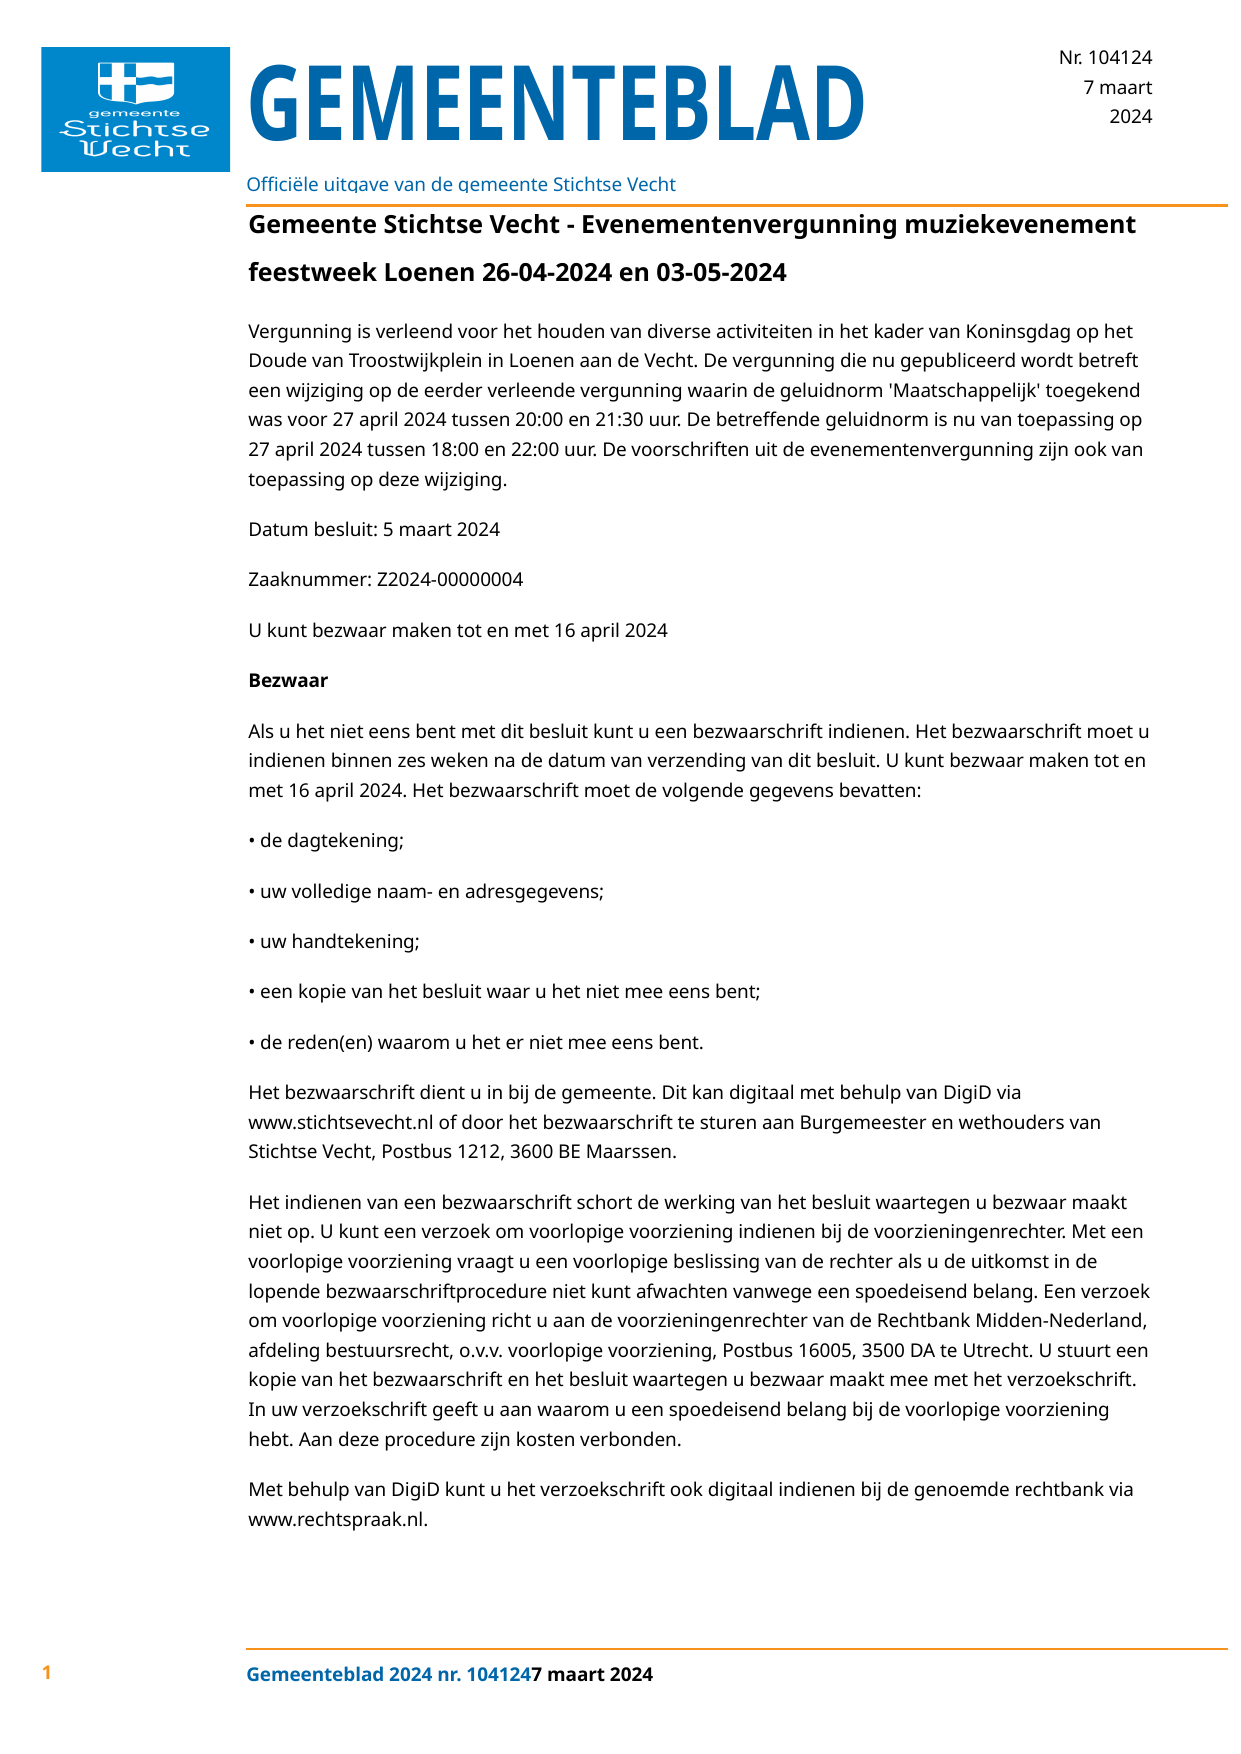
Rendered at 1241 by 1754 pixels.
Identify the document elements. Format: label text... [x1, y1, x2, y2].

text • de dagtekening; [248, 827, 1152, 853]
text • een kopie van het besluit waar u het niet mee eens bent; [248, 979, 1152, 1004]
picture [137, 63, 174, 103]
text Bezwaar [248, 667, 1152, 693]
text U kunt bezwaar maken tot en met 16 april 2024 [248, 617, 1152, 643]
text Zaaknummer: Z2024-00000004 [248, 567, 1152, 592]
text Gemeente Stichtse Vecht - Evenementenvergunning muziekevenement feestweek Loenen 26-04-2024 en 03-05-2024 [248, 207, 1152, 288]
text • uw handtekening; [248, 928, 1152, 954]
text Datum besluit: 5 maart 2024 [248, 516, 1152, 542]
text Het indienen van een bezwaarschrift schort de werking van het besluit waartegen u bezwaar maakt niet op. U kunt een verzoek om voorlopige voorziening indienen bij de voorzieningenrechter. Met een voorlopige voorziening vraagt u een voorlopige beslissing van de rechter als u de uitkomst in de lopende bezwaarschriftprocedure niet kunt afwachten vanwege een spoedeisend belang. Een verzoek om voorlopige voorziening richt u aan de voorzieningenrechter van de Rechtbank Midden-Nederland, afdeling bestuursrecht, o.v.v. voorlopige voorziening, Postbus 16005, 3500 DA te Utrecht. U stuurt een kopie van het bezwaarschrift en het besluit waartegen u bezwaar maakt mee met het verzoekschrift. In uw verzoekschrift geeft u aan waarom u een spoedeisend belang bij de voorlopige voorziening hebt. Aan deze procedure zijn kosten verbonden. [248, 1189, 1152, 1452]
text • uw volledige naam- en adresgegevens; [248, 878, 1152, 904]
text Vergunning is verleend voor het houden van diverse activiteiten in het kader van Koninsgdag op het Doude van Troostwijkplein in Loenen aan de Vecht. De vergunning die nu gepubliceerd wordt betreft een wijziging op de eerder verleende vergunning waarin de geluidnorm 'Maatschappelijk' toegekend was voor 27 april 2024 tussen 20:00 en 21:30 uur. De betreffende geluidnorm is nu van toepassing op 27 april 2024 tussen 18:00 en 22:00 uur. De voorschriften uit de evenementenvergunning zijn ook van toepassing op deze wijziging. [248, 318, 1152, 492]
text Als u het niet eens bent met dit besluit kunt u een bezwaarschrift indienen. Het bezwaarschrift moet u indienen binnen zes weken na de datum van verzending van dit besluit. U kunt bezwaar maken tot en met 16 april 2024. Het bezwaarschrift moet de volgende gegevens bevatten: [248, 718, 1152, 803]
text • de reden(en) waarom u het er niet mee eens bent. [248, 1029, 1152, 1055]
picture [99, 63, 135, 101]
text Met behulp van DigiD kunt u het verzoekschrift ook digitaal indienen bij de genoemde rechtbank via www.rechtspraak.nl. [248, 1476, 1152, 1532]
text Het bezwaarschrift dient u in bij de gemeente. Dit kan digitaal met behulp van DigiD via www.stichtsevecht.nl of door het bezwaarschrift te sturen aan Burgemeester en wethouders van Stichtse Vecht, Postbus 1212, 3600 BE Maarssen. [248, 1079, 1152, 1164]
